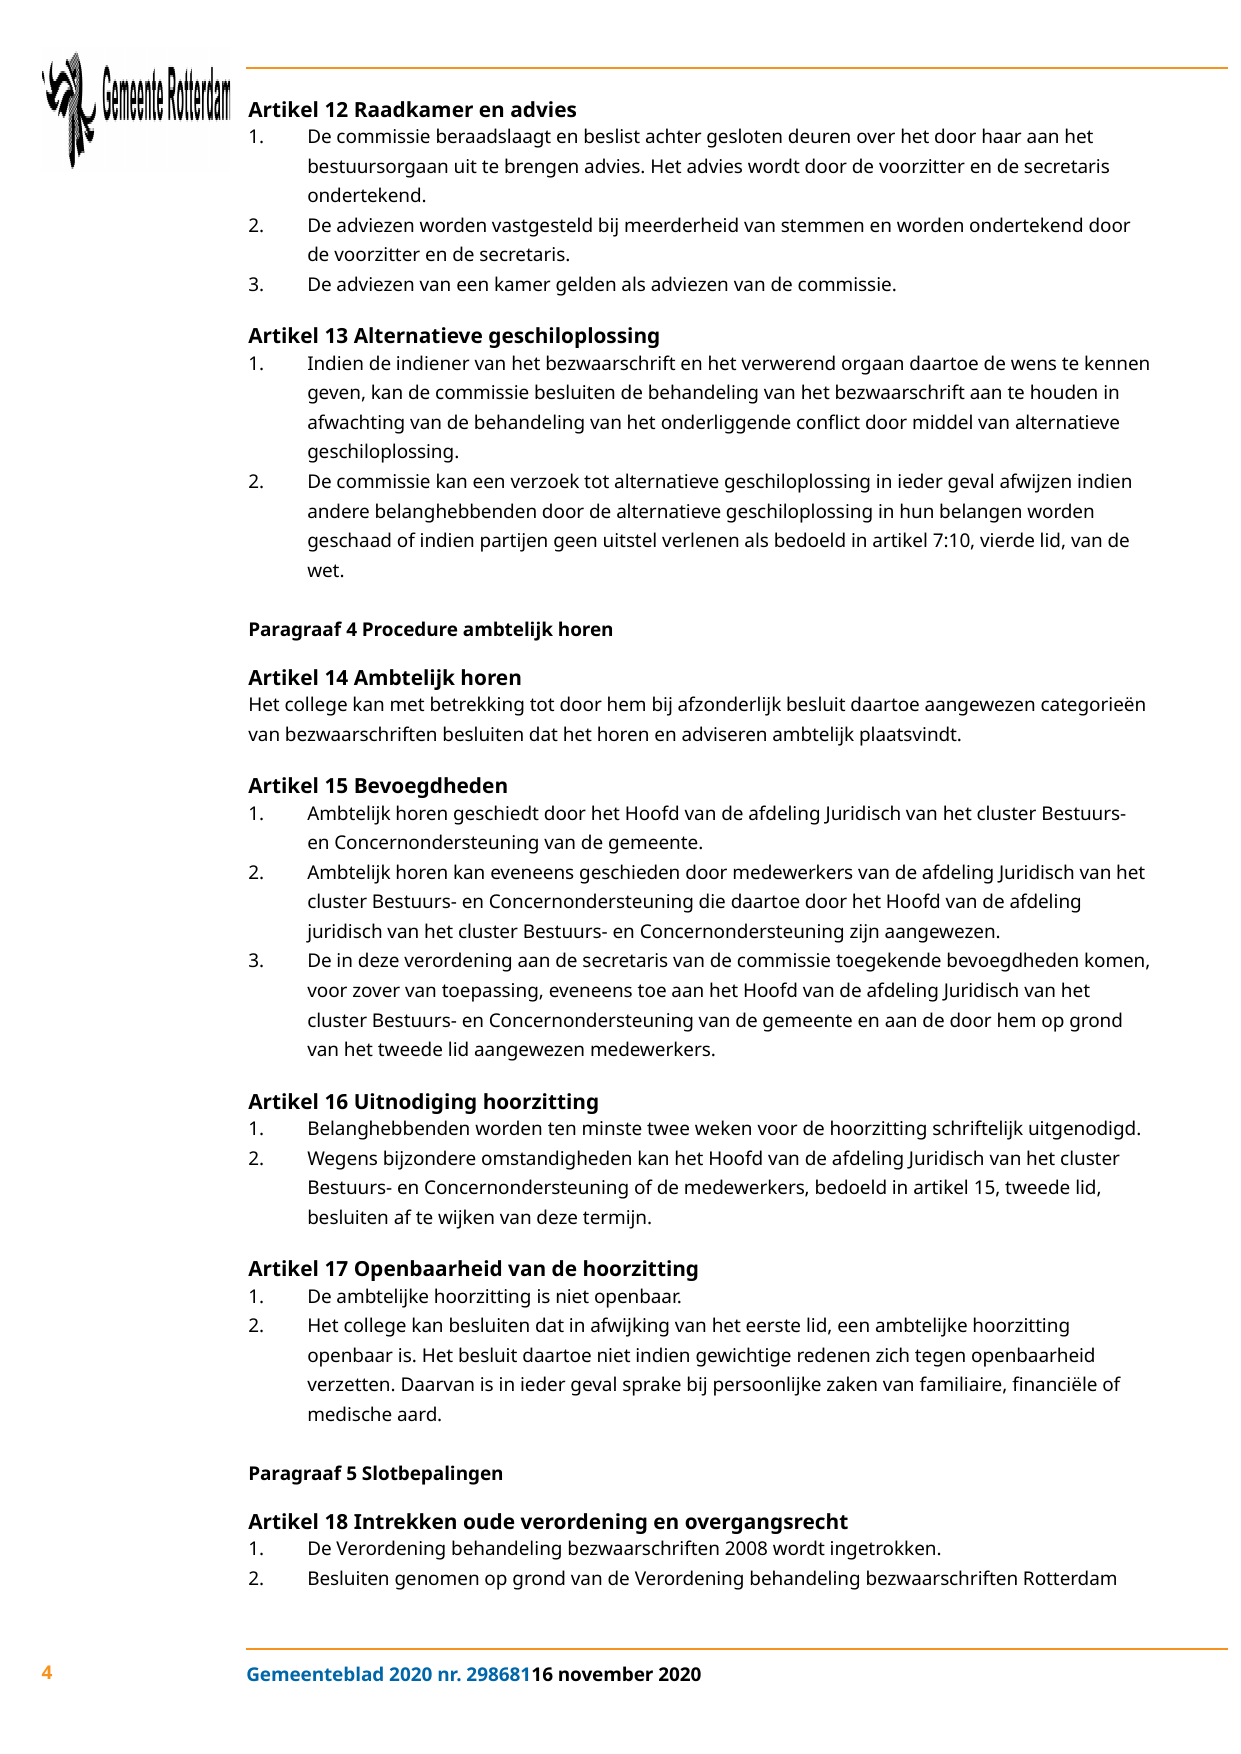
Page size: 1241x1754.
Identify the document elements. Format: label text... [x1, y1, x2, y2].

list De commissie beraadslaagt en beslist achter gesloten deuren over het door haar aan het bestuursorgaan uit te brengen advies. Het advies wordt door de voorzitter en de secretaris ondertekend. [248, 123, 1152, 208]
text Artikel 17 Openbaarheid van de hoorzitting [248, 1254, 1152, 1283]
text Artikel 12 Raadkamer en advies [248, 95, 1152, 123]
text Artikel 18 Intrekken oude verordening en overgangsrecht [248, 1507, 1152, 1535]
list Ambtelijk horen kan eveneens geschieden door medewerkers van de afdeling Juridisch van het cluster Bestuurs- en Concernondersteuning die daartoe door het Hoofd van de afdeling juridisch van het cluster Bestuurs- en Concernondersteuning zijn aangewezen. [248, 859, 1152, 944]
text Paragraaf 5 Slotbepalingen [248, 1460, 1152, 1486]
list De adviezen worden vastgesteld bij meerderheid van stemmen en worden ondertekend door de voorzitter en de secretaris. [248, 212, 1152, 267]
text Paragraaf 4 Procedure ambtelijk horen [248, 616, 1152, 642]
list De Verordening behandeling bezwaarschriften 2008 wordt ingetrokken. [248, 1535, 1152, 1561]
text Het college kan met betrekking tot door hem bij afzonderlijk besluit daartoe aangewezen categorieën van bezwaarschriften besluiten dat het horen en adviseren ambtelijk plaatsvindt. [248, 691, 1152, 747]
list Besluiten genomen op grond van de Verordening behandeling bezwaarschriften Rotterdam [248, 1565, 1152, 1591]
list Het college kan besluiten dat in afwijking van het eerste lid, een ambtelijke hoorzitting openbaar is. Het besluit daartoe niet indien gewichtige redenen zich tegen openbaarheid verzetten. Daarvan is in ieder geval sprake bij persoonlijke zaken van familiaire, financiële of medische aard. [248, 1312, 1152, 1427]
text Artikel 15 Bevoegdheden [248, 771, 1152, 800]
text Artikel 16 Uitnodiging hoorzitting [248, 1087, 1152, 1115]
list De adviezen van een kamer gelden als adviezen van de commissie. [248, 271, 1152, 297]
list De in deze verordening aan de secretaris van de commissie toegekende bevoegdheden komen, voor zover van toepassing, eveneens toe aan het Hoofd van de afdeling Juridisch van het cluster Bestuurs- en Concernondersteuning van de gemeente en aan de door hem op grond van het tweede lid aangewezen medewerkers. [248, 948, 1152, 1062]
text Artikel 13 Alternatieve geschiloplossing [248, 322, 1152, 350]
list Ambtelijk horen geschiedt door het Hoofd van de afdeling Juridisch van het cluster Bestuurs- en Concernondersteuning van de gemeente. [248, 800, 1152, 855]
list De ambtelijke hoorzitting is niet openbaar. [248, 1283, 1152, 1308]
list Wegens bijzondere omstandigheden kan het Hoofd van de afdeling Juridisch van het cluster Bestuurs- en Concernondersteuning of de medewerkers, bedoeld in artikel 15, tweede lid, besluiten af te wijken van deze termijn. [248, 1145, 1152, 1230]
text Artikel 14 Ambtelijk horen [248, 663, 1152, 691]
list De commissie kan een verzoek tot alternatieve geschiloplossing in ieder geval afwijzen indien andere belanghebbenden door de alternatieve geschiloplossing in hun belangen worden geschaad of indien partijen geen uitstel verlenen als bedoeld in artikel 7:10, vierde lid, van de wet. [248, 468, 1152, 583]
picture [41, 47, 231, 172]
list Belanghebbenden worden ten minste twee weken voor de hoorzitting schriftelijk uitgenodigd. [248, 1115, 1152, 1141]
list Indien de indiener van het bezwaarschrift en het verwerend orgaan daartoe de wens te kennen geven, kan de commissie besluiten de behandeling van het bezwaarschrift aan te houden in afwachting van de behandeling van het onderliggende conflict door middel van alternatieve geschiloplossing. [248, 350, 1152, 464]
